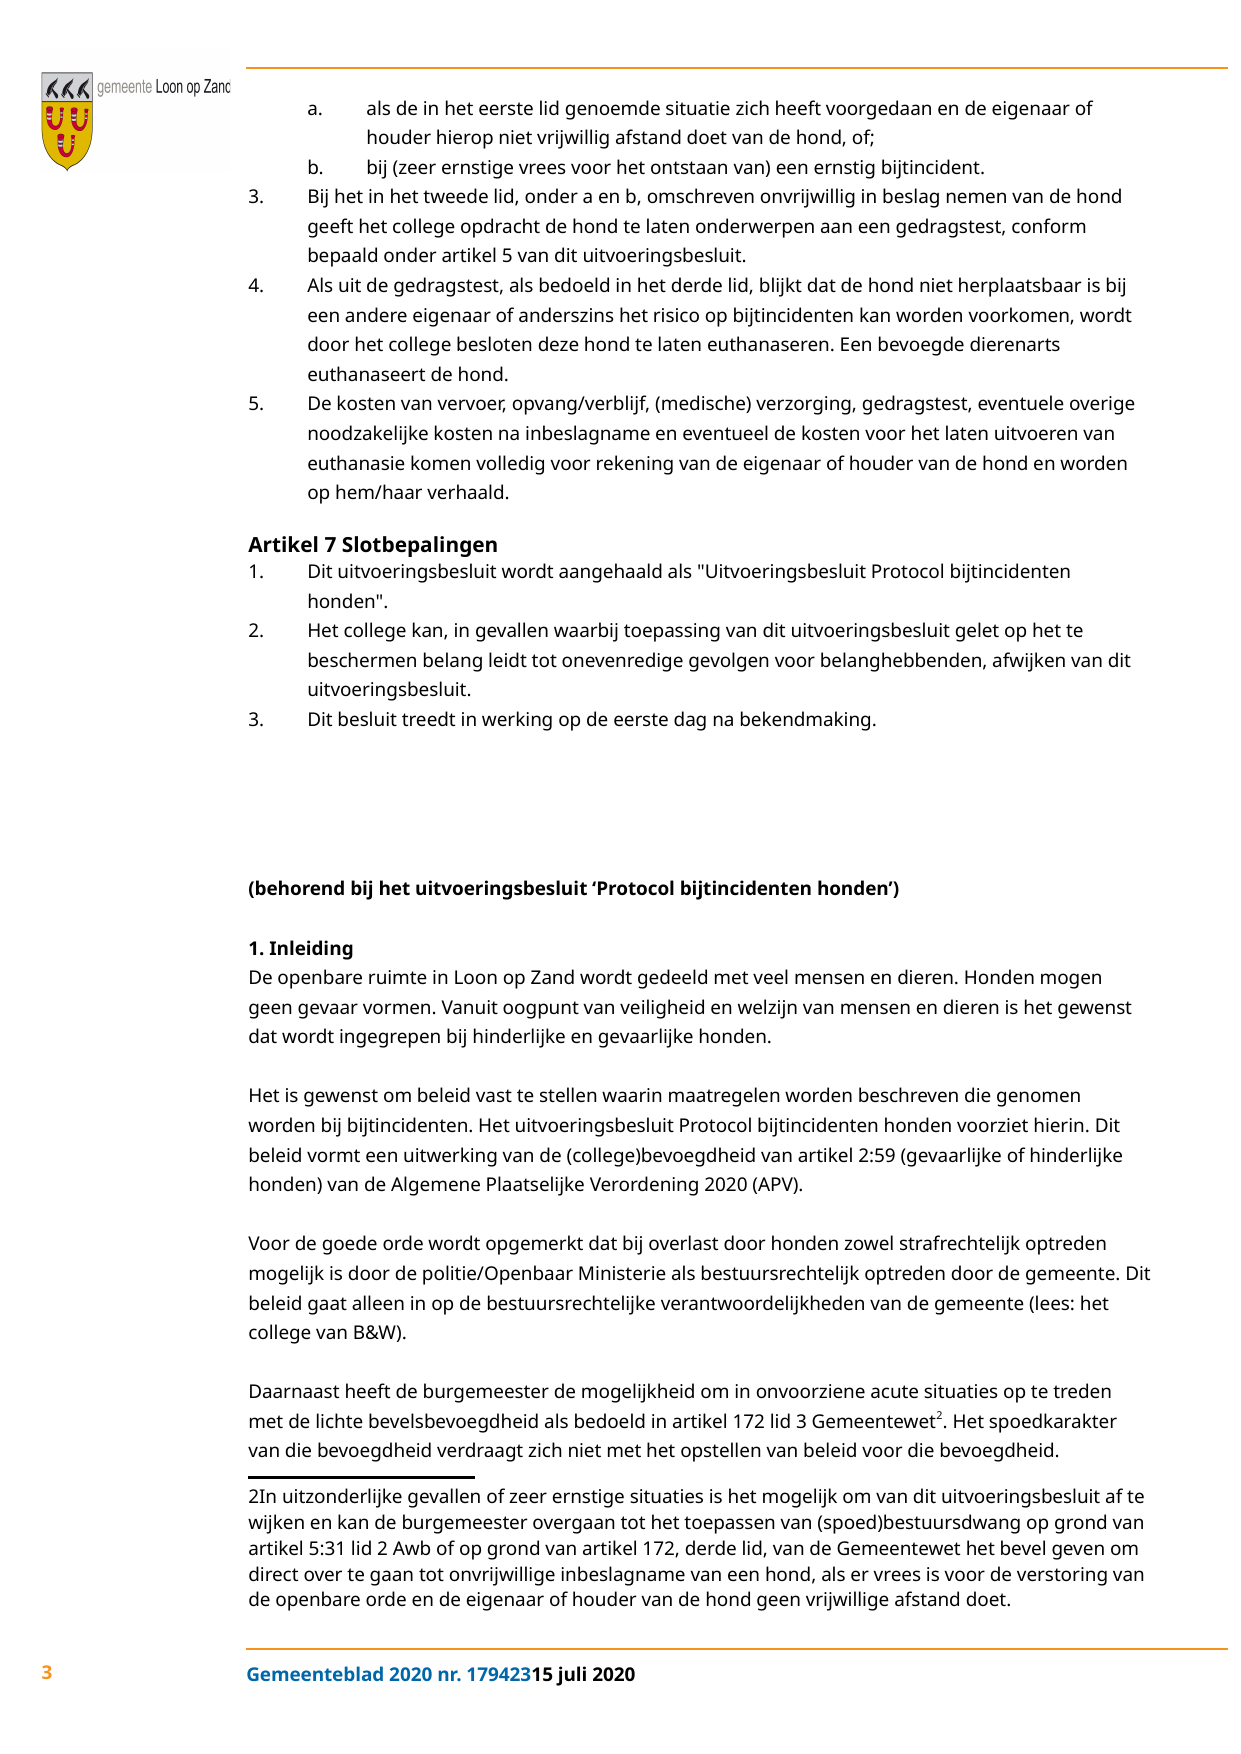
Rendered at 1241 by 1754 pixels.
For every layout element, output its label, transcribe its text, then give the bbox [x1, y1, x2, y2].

picture [41, 47, 231, 172]
text Het is gewenst om beleid vast te stellen waarin maatregelen worden beschreven die genomen worden bij bijtincidenten. Het uitvoeringsbesluit Protocol bijtincidenten honden voorziet hierin. Dit beleid vormt een uitwerking van de (college)bevoegdheid van artikel 2:59 (gevaarlijke of hinderlijke honden) van de Algemene Plaatselijke Verordening 2020 (APV). [248, 1083, 1152, 1197]
text In uitzonderlijke gevallen of zeer ernstige situaties is het mogelijk om van dit uitvoeringsbesluit af te wijken en kan de burgemeester overgaan tot het toepassen van (spoed)bestuursdwang op grond van artikel 5:31 lid 2 Awb of op grond van artikel 172, derde lid, van de Gemeentewet het bevel geven om direct over te gaan tot onvrijwillige inbeslagname van een hond, als er vrees is voor de verstoring van de openbare orde en de eigenaar of houder van de hond geen vrijwillige afstand doet. [248, 1483, 1152, 1612]
list bij (zeer ernstige vrees voor het ontstaan van) een ernstig bijtincident. [307, 154, 1152, 180]
list Dit uitvoeringsbesluit wordt aangehaald als "Uitvoeringsbesluit Protocol bijtincidenten honden". [248, 558, 1152, 613]
list Als uit de gedragstest, als bedoeld in het derde lid, blijkt dat de hond niet herplaatsbaar is bij een andere eigenaar of anderszins het risico op bijtincidenten kan worden voorkomen, wordt door het college besloten deze hond te laten euthanaseren. Een bevoegde dierenarts euthanaseert de hond. [248, 272, 1152, 387]
list Het college kan, in gevallen waarbij toepassing van dit uitvoeringsbesluit gelet op het te beschermen belang leidt tot onevenredige gevolgen voor belanghebbenden, afwijken van dit uitvoeringsbesluit. [248, 617, 1152, 702]
text Daarnaast heeft de burgemeester de mogelijkheid om in onvoorziene acute situaties op te treden met de lichte bevelsbevoegdheid als bedoeld in artikel 172 lid 3 Gemeentewet. Het spoedkarakter van die bevoegdheid verdraagt zich niet met het opstellen van beleid voor die bevoegdheid. [248, 1378, 1152, 1463]
text Artikel 7 Slotbepalingen [248, 530, 1152, 558]
text (behorend bij het uitvoeringsbesluit ‘Protocol bijtincidenten honden’) [248, 876, 1152, 901]
text 1. Inleiding [248, 935, 1152, 960]
list als de in het eerste lid genoemde situatie zich heeft voorgedaan en de eigenaar of houder hierop niet vrijwillig afstand doet van de hond, of; [307, 95, 1152, 150]
list Bij het in het tweede lid, onder a en b, omschreven onvrijwillig in beslag nemen van de hond geeft het college opdracht de hond te laten onderwerpen aan een gedragstest, conform bepaald onder artikel 5 van dit uitvoeringsbesluit. [248, 183, 1152, 268]
list Dit besluit treedt in werking op de eerste dag na bekendmaking. [248, 706, 1152, 732]
list De kosten van vervoer, opvang/verblijf, (medische) verzorging, gedragstest, eventuele overige noodzakelijke kosten na inbeslagname en eventueel de kosten voor het laten uitvoeren van euthanasie komen volledig voor rekening van de eigenaar of houder van de hond en worden op hem/haar verhaald. [248, 391, 1152, 505]
text Voor de goede orde wordt opgemerkt dat bij overlast door honden zowel strafrechtelijk optreden mogelijk is door de politie/Openbaar Ministerie als bestuursrechtelijk optreden door de gemeente. Dit beleid gaat alleen in op de bestuursrechtelijke verantwoordelijkheden van de gemeente (lees: het college van B&W). [248, 1231, 1152, 1345]
text De openbare ruimte in Loon op Zand wordt gedeeld met veel mensen en dieren. Honden mogen geen gevaar vormen. Vanuit oogpunt van veiligheid en welzijn van mensen en dieren is het gewenst dat wordt ingegrepen bij hinderlijke en gevaarlijke honden. [248, 964, 1152, 1049]
